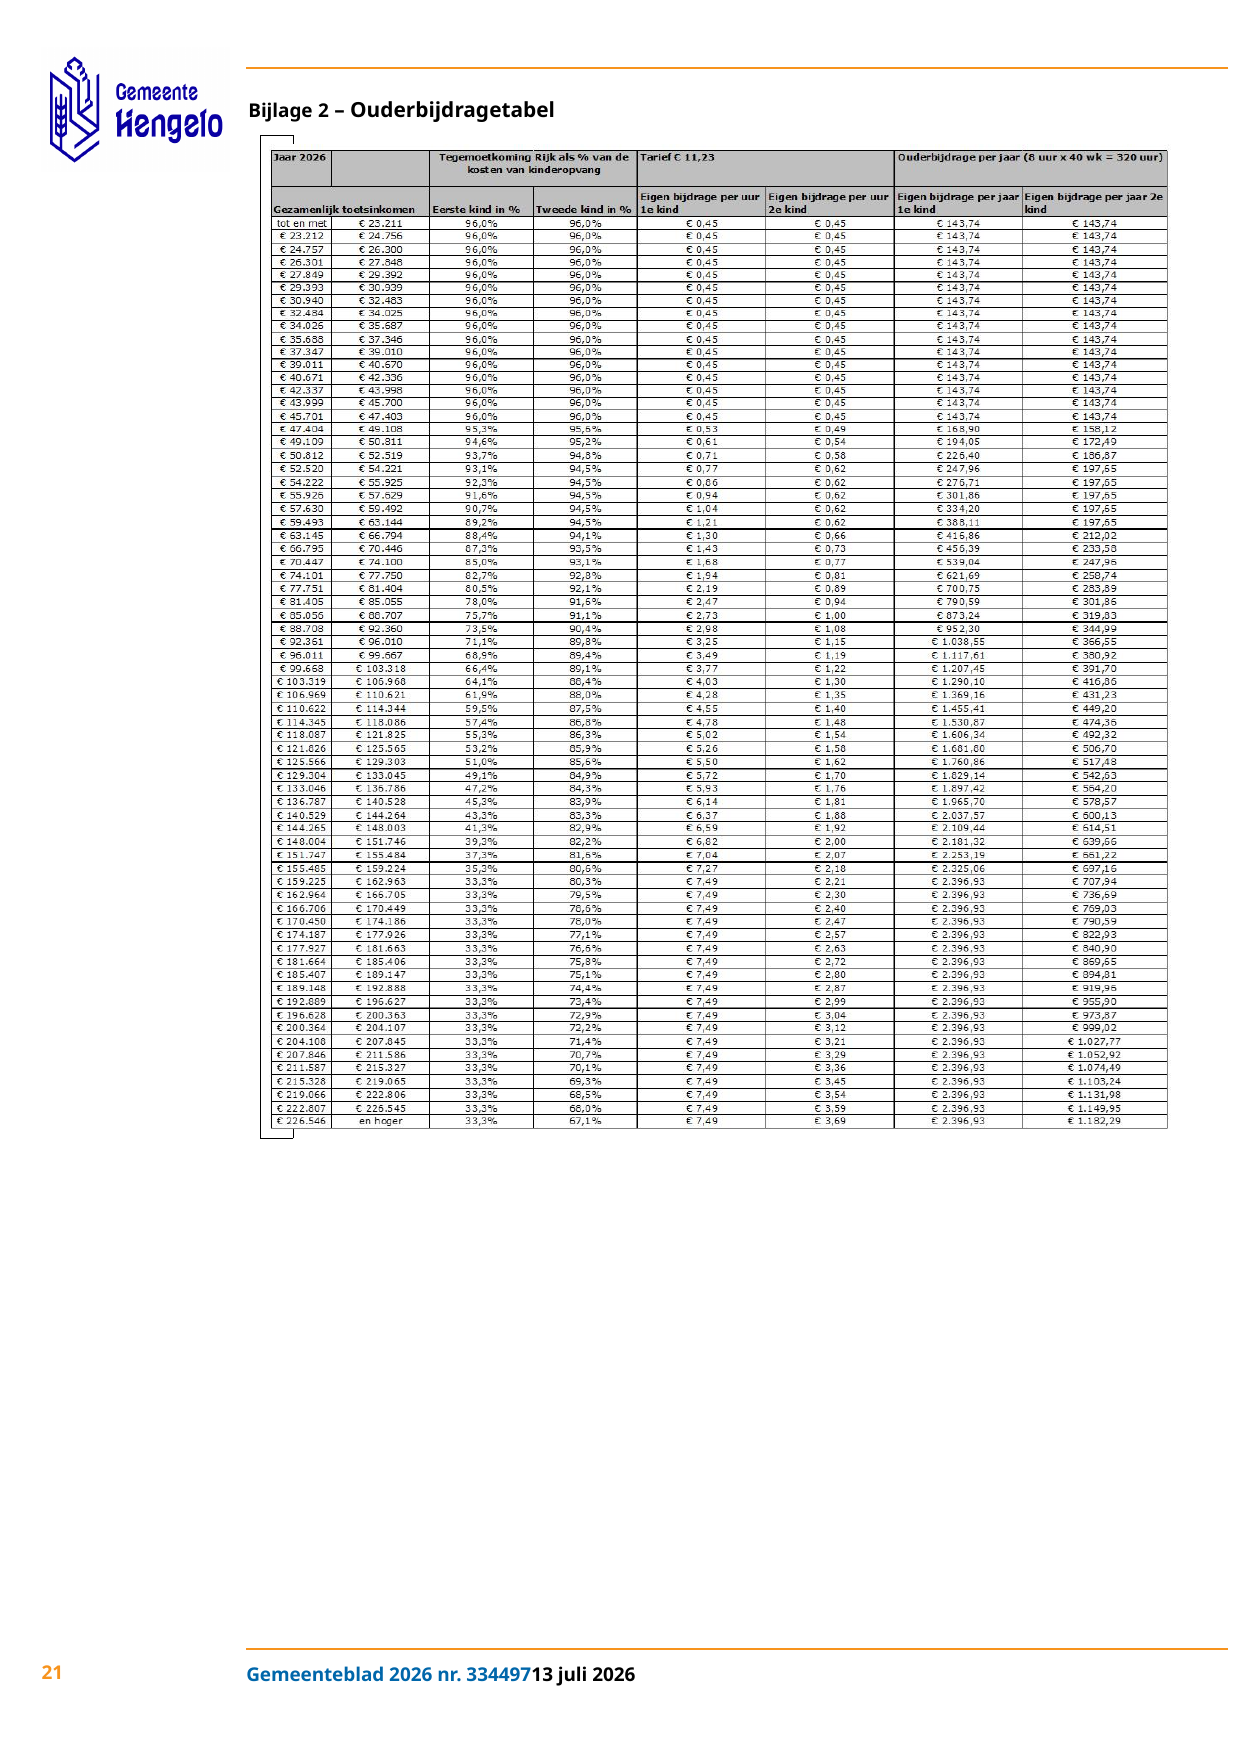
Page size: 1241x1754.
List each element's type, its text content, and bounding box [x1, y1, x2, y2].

text Bijlage 2 – Ouderbijdragetabel [248, 95, 1152, 123]
picture [41, 47, 231, 172]
picture [268, 144, 1173, 1129]
